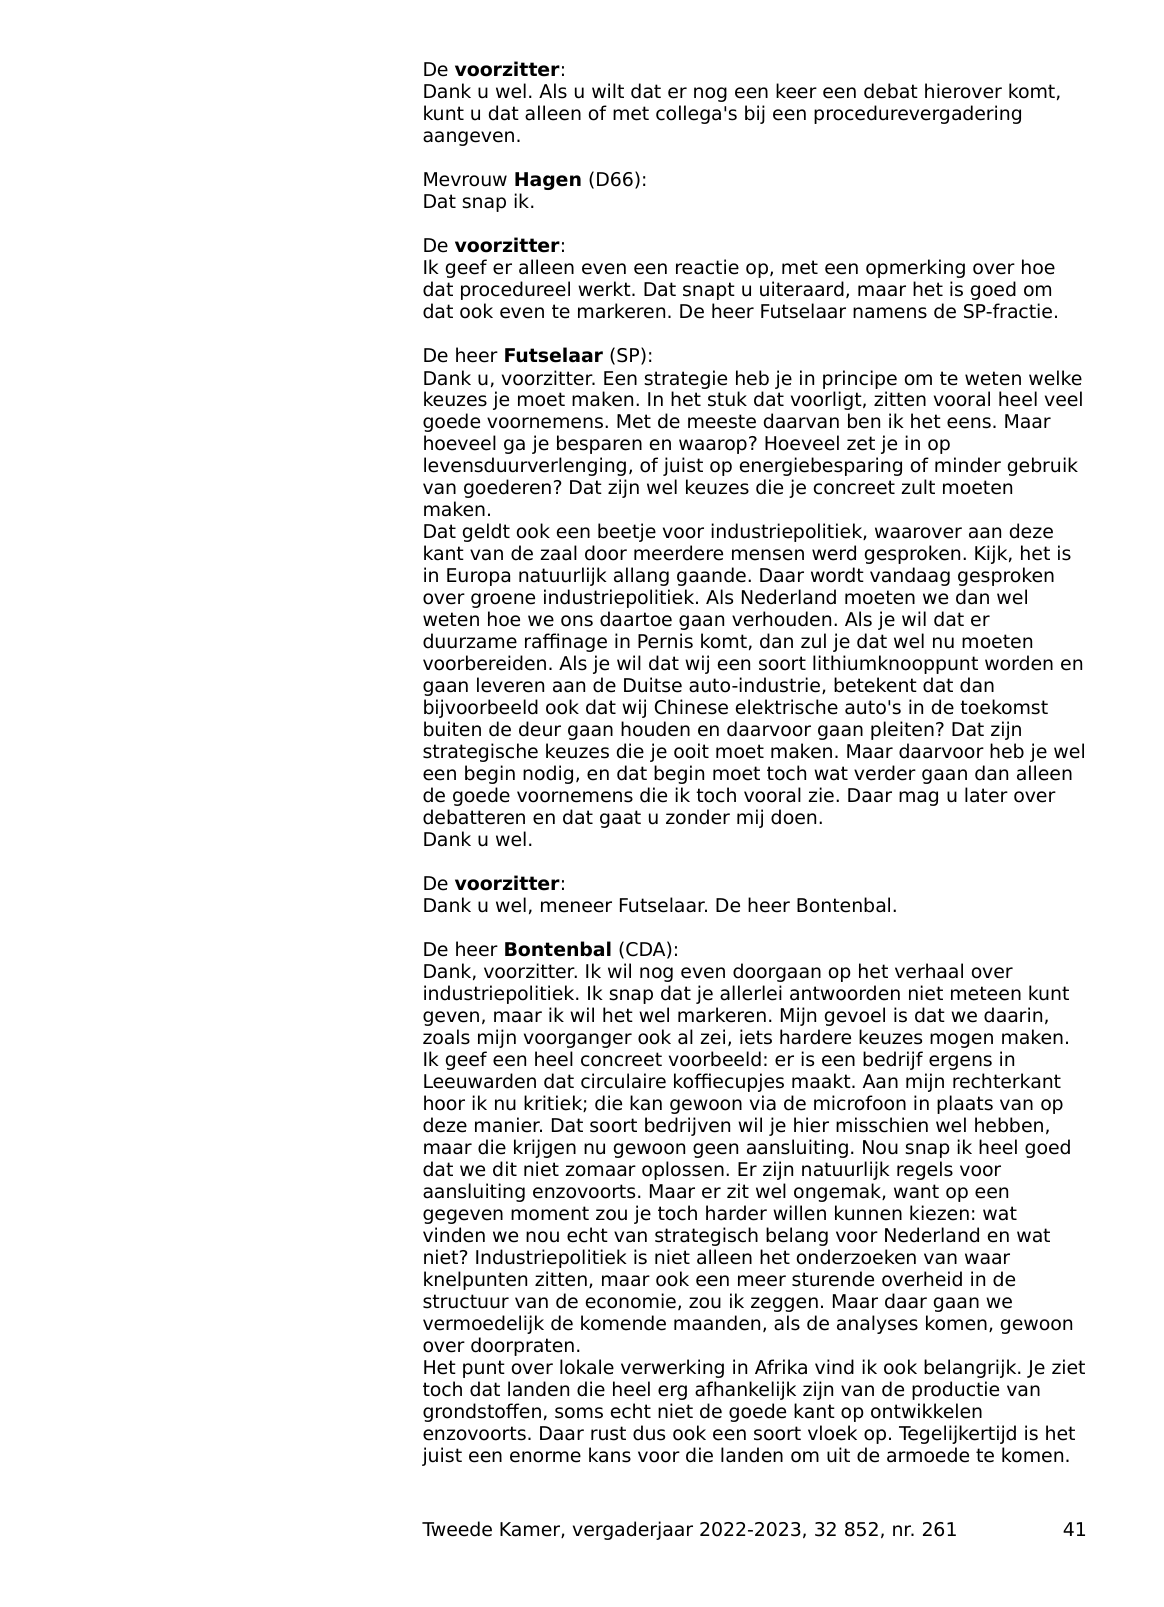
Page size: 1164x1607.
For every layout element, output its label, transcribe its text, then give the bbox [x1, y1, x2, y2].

text Dank u wel, meneer Futselaar. De heer Bontenbal. [422, 895, 1087, 917]
text De voorzitter: [422, 235, 1087, 257]
text Dank u, voorzitter. Een strategie heb je in principe om te weten welke keuzes je moet maken. In het stuk dat voorligt, zitten vooral heel veel goede voornemens. Met de meeste daarvan ben ik het eens. Maar hoeveel ga je besparen en waarop? Hoeveel zet je in op levensduurverlenging, of juist op energiebesparing of minder gebruik van goederen? Dat zijn wel keuzes die je concreet zult moeten maken. [422, 367, 1087, 521]
text Dank, voorzitter. Ik wil nog even doorgaan op het verhaal over industriepolitiek. Ik snap dat je allerlei antwoorden niet meteen kunt geven, maar ik wil het wel markeren. Mijn gevoel is dat we daarin, zoals mijn voorganger ook al zei, iets hardere keuzes mogen maken. Ik geef een heel concreet voorbeeld: er is een bedrijf ergens in Leeuwarden dat circulaire koffiecupjes maakt. Aan mijn rechterkant hoor ik nu kritiek; die kan gewoon via de microfoon in plaats van op deze manier. Dat soort bedrijven wil je hier misschien wel hebben, maar die krijgen nu gewoon geen aansluiting. Nou snap ik heel goed dat we dit niet zomaar oplossen. Er zijn natuurlijk regels voor aansluiting enzovoorts. Maar er zit wel ongemak, want op een gegeven moment zou je toch harder willen kunnen kiezen: wat vinden we nou echt van strategisch belang voor Nederland en wat niet? Industriepolitiek is niet alleen het onderzoeken van waar knelpunten zitten, maar ook een meer sturende overheid in de structuur van de economie, zou ik zeggen. Maar daar gaan we vermoedelijk de komende maanden, als de analyses komen, gewoon over doorpraten. [422, 961, 1087, 1357]
text Dank u wel. Als u wilt dat er nog een keer een debat hierover komt, kunt u dat alleen of met collega's bij een procedurevergadering aangeven. [422, 81, 1087, 147]
text Mevrouw Hagen (D66): [422, 169, 1087, 191]
text Het punt over lokale verwerking in Afrika vind ik ook belangrijk. Je ziet toch dat landen die heel erg afhankelijk zijn van de productie van grondstoffen, soms echt niet de goede kant op ontwikkelen enzovoorts. Daar rust dus ook een soort vloek op. Tegelijkertijd is het juist een enorme kans voor die landen om uit de armoede te komen. [422, 1357, 1087, 1467]
text Dat geldt ook een beetje voor industriepolitiek, waarover aan deze kant van de zaal door meerdere mensen werd gesproken. Kijk, het is in Europa natuurlijk allang gaande. Daar wordt vandaag gesproken over groene industriepolitiek. Als Nederland moeten we dan wel weten hoe we ons daartoe gaan verhouden. Als je wil dat er duurzame raffinage in Pernis komt, dan zul je dat wel nu moeten voorbereiden. Als je wil dat wij een soort lithiumknooppunt worden en gaan leveren aan de Duitse auto-industrie, betekent dat dan bijvoorbeeld ook dat wij Chinese elektrische auto's in de toekomst buiten de deur gaan houden en daarvoor gaan pleiten? Dat zijn strategische keuzes die je ooit moet maken. Maar daarvoor heb je wel een begin nodig, en dat begin moet toch wat verder gaan dan alleen de goede voornemens die ik toch vooral zie. Daar mag u later over debatteren en dat gaat u zonder mij doen. [422, 521, 1087, 829]
text Ik geef er alleen even een reactie op, met een opmerking over hoe dat procedureel werkt. Dat snapt u uiteraard, maar het is goed om dat ook even te markeren. De heer Futselaar namens de SP-fractie. [422, 257, 1087, 323]
text Dank u wel. [422, 829, 1087, 851]
text De voorzitter: [422, 873, 1087, 895]
text De voorzitter: [422, 59, 1087, 81]
text Dat snap ik. [422, 191, 1087, 213]
text De heer Futselaar (SP): [422, 345, 1087, 367]
text De heer Bontenbal (CDA): [422, 939, 1087, 961]
